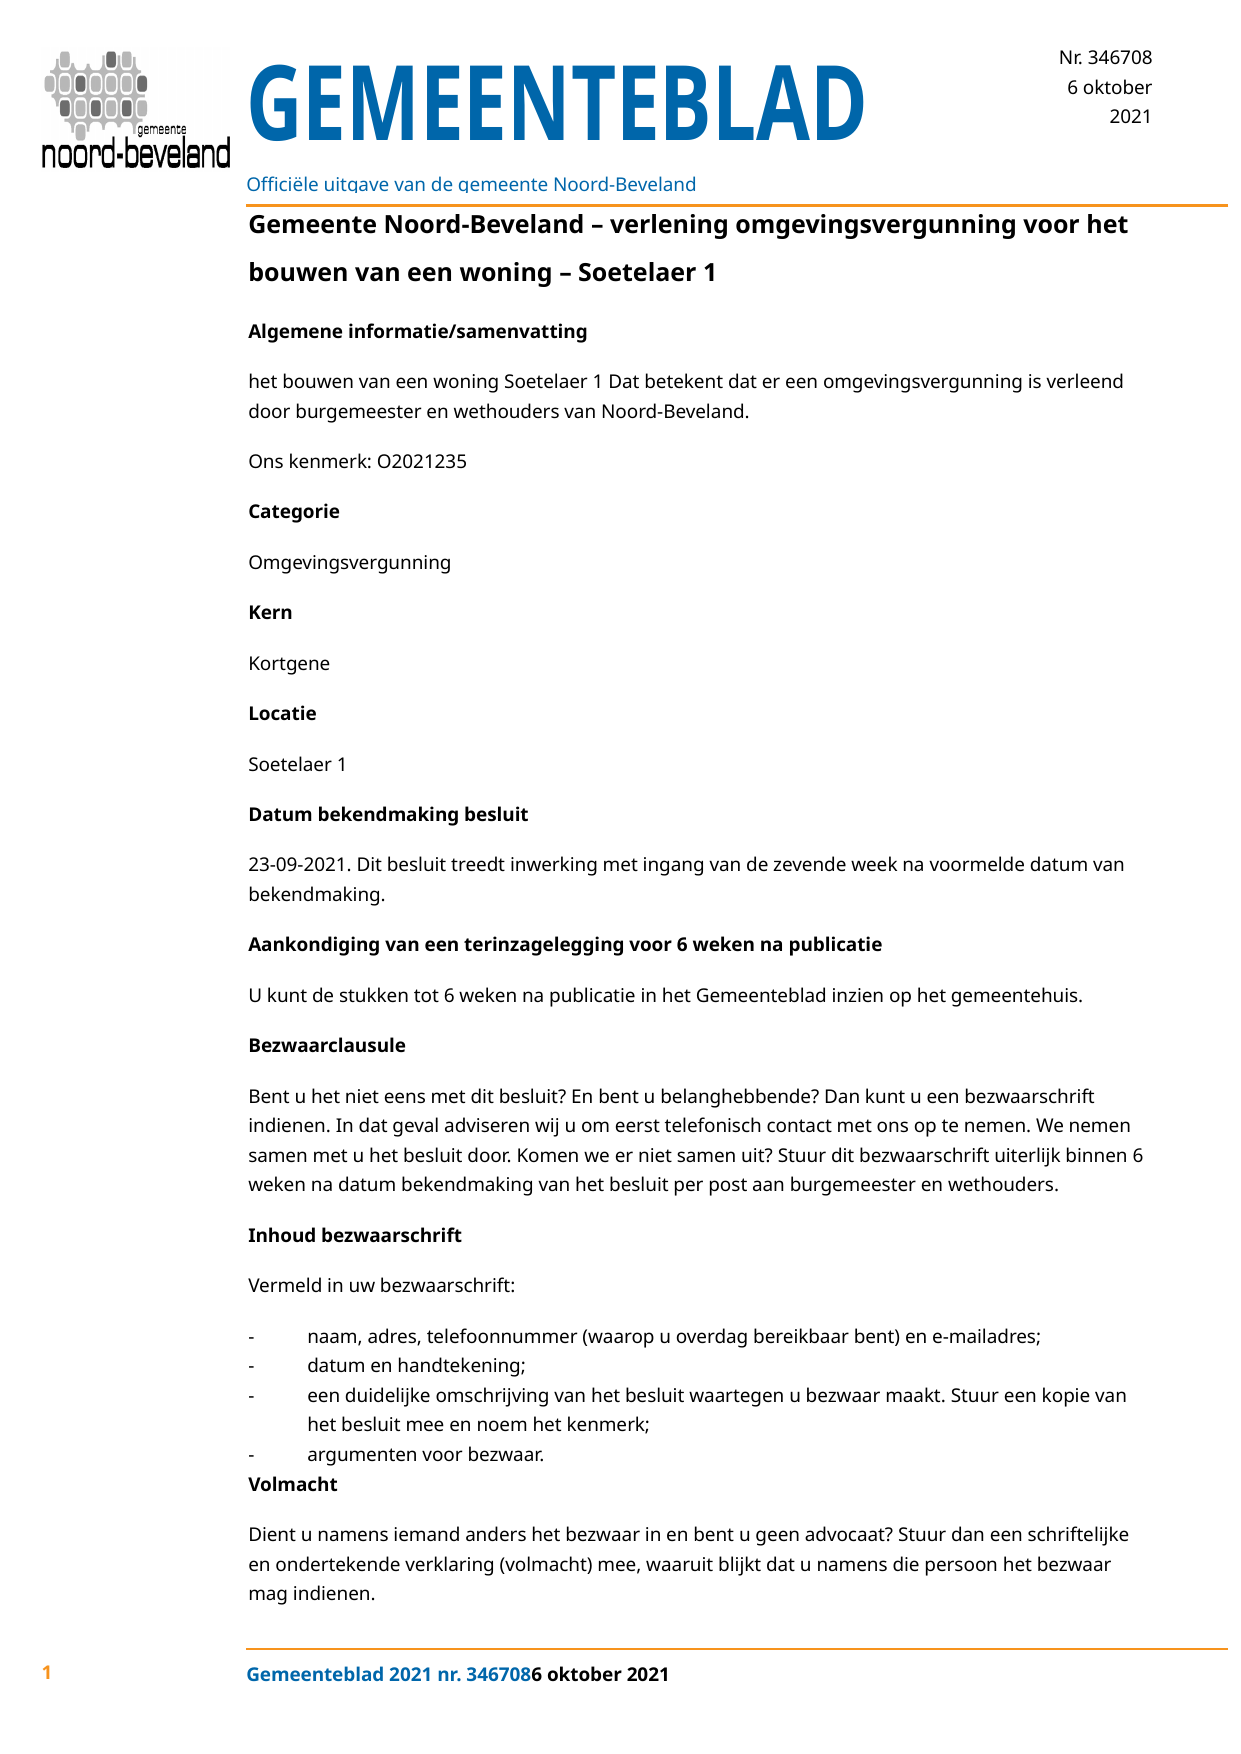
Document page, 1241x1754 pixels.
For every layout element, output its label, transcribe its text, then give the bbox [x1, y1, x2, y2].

text Bent u het niet eens met dit besluit? En bent u belanghebbende? Dan kunt u een bezwaarschrift indienen. In dat geval adviseren wij u om eerst telefonisch contact met ons op te nemen. We nemen samen met u het besluit door. Komen we er niet samen uit? Stuur dit bezwaarschrift uiterlijk binnen 6 weken na datum bekendmaking van het besluit per post aan burgemeester en wethouders. [248, 1083, 1152, 1197]
text Kortgene [248, 650, 1152, 676]
list een duidelijke omschrijving van het besluit waartegen u bezwaar maakt. Stuur een kopie van het besluit mee en noem het kenmerk; [248, 1382, 1152, 1437]
text Categorie [248, 499, 1152, 524]
list argumenten voor bezwaar. [248, 1441, 1152, 1467]
list naam, adres, telefoonnummer (waarop u overdag bereikbaar bent) en e-mailadres; [248, 1323, 1152, 1349]
text Omgevingsvergunning [248, 549, 1152, 575]
text Bezwaarclausule [248, 1032, 1152, 1058]
text Aankondiging van een terinzagelegging voor 6 weken na publicatie [248, 932, 1152, 957]
text Datum bekendmaking besluit [248, 801, 1152, 827]
text Soetelaer 1 [248, 751, 1152, 777]
text 23-09-2021. Dit besluit treedt inwerking met ingang van de zevende week na voormelde datum van bekendmaking. [248, 852, 1152, 907]
text Algemene informatie/samenvatting [248, 318, 1152, 344]
text Kern [248, 599, 1152, 625]
text U kunt de stukken tot 6 weken na publicatie in het Gemeenteblad inzien op het gemeentehuis. [248, 982, 1152, 1008]
text Dient u namens iemand anders het bezwaar in en bent u geen advocaat? Stuur dan een schriftelijke en ondertekende verklaring (volmacht) mee, waaruit blijkt dat u namens die persoon het bezwaar mag indienen. [248, 1521, 1152, 1606]
text Vermeld in uw bezwaarschrift: [248, 1272, 1152, 1298]
list datum en handtekening; [248, 1352, 1152, 1378]
text Ons kenmerk: O2021235 [248, 448, 1152, 474]
picture [41, 47, 231, 172]
text Gemeente Noord-Beveland – verlening omgevingsvergunning voor het bouwen van een woning – Soetelaer 1 [248, 207, 1152, 288]
text het bouwen van een woning Soetelaer 1 Dat betekent dat er een omgevingsvergunning is verleend door burgemeester en wethouders van Noord-Beveland. [248, 368, 1152, 424]
text Volmacht [248, 1471, 1152, 1497]
text Locatie [248, 700, 1152, 726]
text Inhoud bezwaarschrift [248, 1222, 1152, 1248]
